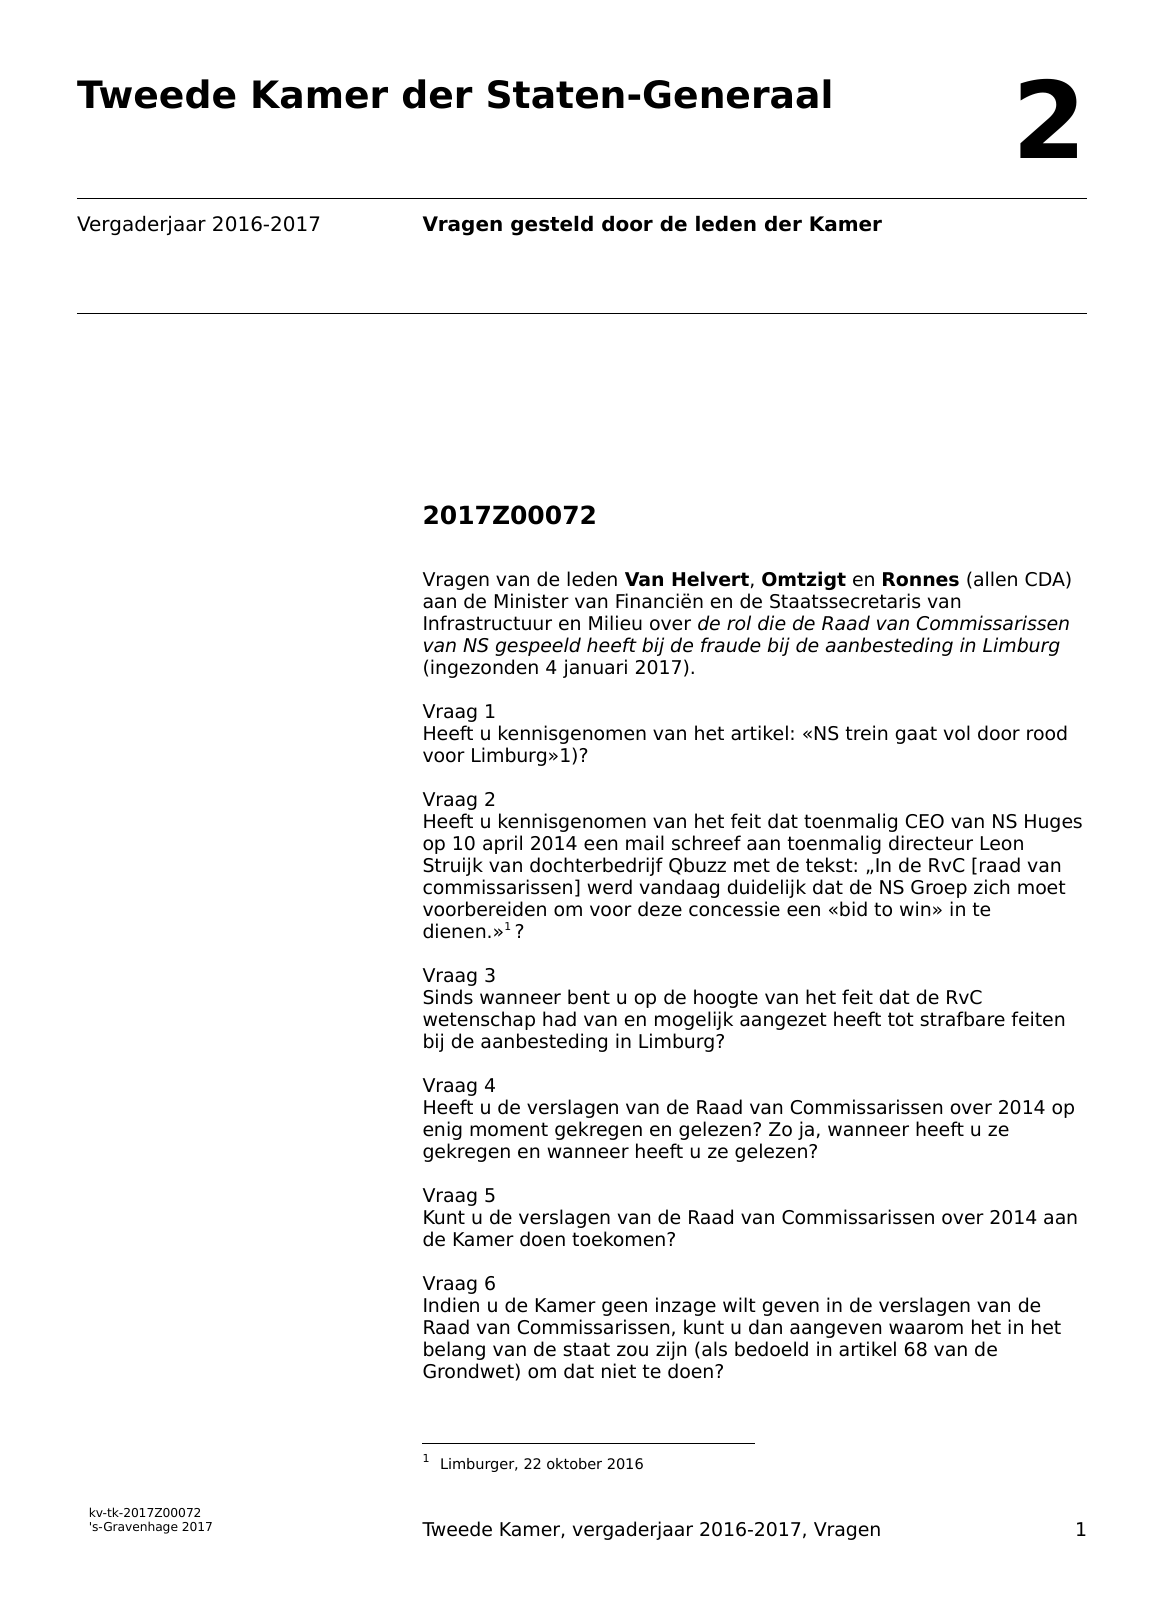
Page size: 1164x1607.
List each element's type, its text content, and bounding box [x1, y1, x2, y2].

text Heeft u de verslagen van de Raad van Commissarissen over 2014 op enig moment gekregen en gelezen? Zo ja, wanneer heeft u ze gekregen en wanneer heeft u ze gelezen? [422, 1097, 1087, 1163]
text Vraag 1 [422, 701, 1087, 723]
text Vraag 3 [422, 965, 1087, 987]
table_header 2 [886, 59, 1087, 198]
table_cell Vragen gesteld door de leden der Kamer [422, 199, 1087, 313]
text Limburger, 22 oktober 2016 [422, 1452, 1087, 1474]
text Kunt u de verslagen van de Raad van Commissarissen over 2014 aan de Kamer doen toekomen? [422, 1207, 1087, 1251]
table_cell Vergaderjaar 2016-2017 [77, 199, 422, 313]
text Heeft u kennisgenomen van het artikel: «NS trein gaat vol door rood voor Limburg»1)? [422, 723, 1087, 767]
text Vraag 6 [422, 1273, 1087, 1295]
text Vraag 4 [422, 1075, 1087, 1097]
text Sinds wanneer bent u op de hoogte van het feit dat de RvC wetenschap had van en mogelijk aangezet heeft tot strafbare feiten bij de aanbesteding in Limburg? [422, 987, 1087, 1053]
table_header Tweede Kamer der Staten-Generaal [77, 59, 886, 198]
text Indien u de Kamer geen inzage wilt geven in de verslagen van de Raad van Commissarissen, kunt u dan aangeven waarom het in het belang van de staat zou zijn (als bedoeld in artikel 68 van de Grondwet) om dat niet te doen? [422, 1295, 1087, 1383]
text kv-tk-2017Z00072 [88, 1506, 323, 1520]
text Vragen van de leden Van Helvert, Omtzigt en Ronnes (allen CDA) aan de Minister van Financiën en de Staatssecretaris van Infrastructuur en Milieu over de rol die de Raad van Commissarissen van NS gespeeld heeft bij de fraude bij de aanbesteding in Limburg (ingezonden 4 januari 2017). [422, 569, 1087, 679]
text Vraag 5 [422, 1185, 1087, 1207]
text Vraag 2 [422, 789, 1087, 811]
text 2017Z00072 [422, 501, 1087, 531]
text Heeft u kennisgenomen van het feit dat toenmalig CEO van NS Huges op 10 april 2014 een mail schreef aan toenmalig directeur Leon Struijk van dochterbedrijf Qbuzz met de tekst: „In de RvC [raad van commissarissen] werd vandaag duidelijk dat de NS Groep zich moet voorbereiden om voor deze concessie een «bid to win» in te dienen.»? [422, 811, 1087, 943]
text 's-Gravenhage 2017 [88, 1520, 323, 1534]
